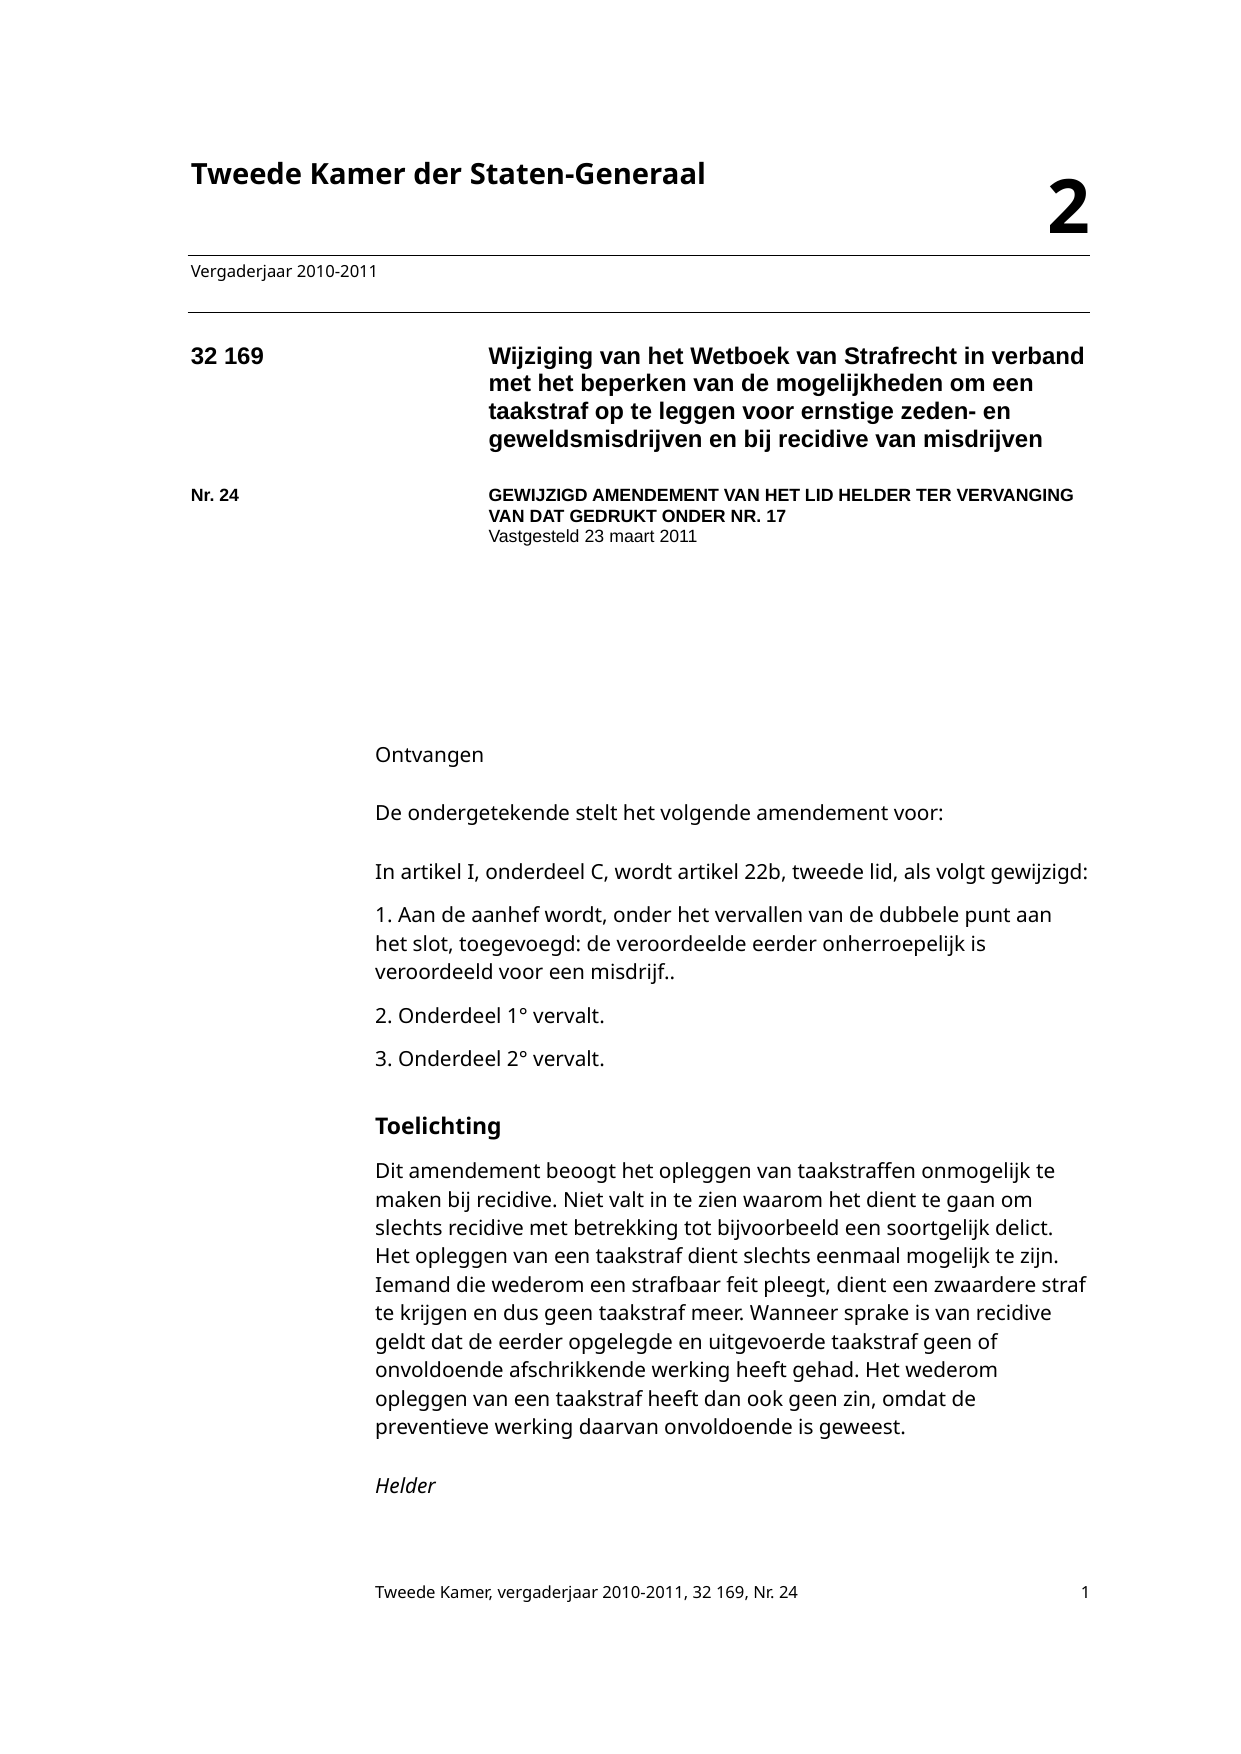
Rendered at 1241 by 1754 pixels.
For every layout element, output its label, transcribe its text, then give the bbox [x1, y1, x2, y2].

table_header Tweede Kamer der Staten-Generaal [188, 150, 909, 255]
table_cell 32 169 [188, 339, 485, 482]
text 3. Onderdeel 2° vervalt. [375, 1044, 1090, 1073]
text 1. Aan de aanhef wordt, onder het vervallen van de dubbele punt aan het slot, toegevoegd: de veroordeelde eerder onherroepelijk is veroordeeld voor een misdrijf.. [375, 900, 1090, 986]
table_cell Vergaderjaar 2010-2011 [188, 256, 485, 312]
text De ondergetekende stelt het volgende amendement voor: [375, 798, 1090, 827]
table_cell [485, 313, 1090, 339]
table_cell Nr. 24 [188, 482, 485, 622]
text Helder [375, 1471, 1090, 1499]
text Dit amendement beoogt het opleggen van taakstraffen onmogelijk te maken bij recidive. Niet valt in te zien waarom het dient te gaan om slechts recidive met betrekking tot bijvoorbeeld een soortgelijk delict. Het opleggen van een taakstraf dient slechts eenmaal mogelijk te zijn. Iemand die wederom een strafbaar feit pleegt, dient een zwaardere straf te krijgen en dus geen taakstraf meer. Wanneer sprake is van recidive geldt dat de eerder opgelegde en uitgevoerde taakstraf geen of onvoldoende afschrikkende werking heeft gehad. Het wederom opleggen van een taakstraf heeft dan ook geen zin, omdat de preventieve werking daarvan onvoldoende is geweest. [375, 1156, 1090, 1441]
subtitle Toelichting [375, 1110, 1090, 1141]
text In artikel I, onderdeel C, wordt artikel 22b, tweede lid, als volgt gewijzigd: [375, 857, 1090, 885]
table_cell GEWIJZIGD AMENDEMENT VAN HET LID HELDER TER VERVANGING VAN DAT GEDRUKT ONDER NR. 17 Vastgesteld 23 maart 2011 [485, 482, 1090, 622]
table_header 2 [910, 150, 1090, 255]
text 2. Onderdeel 1° vervalt. [375, 1001, 1090, 1029]
table_cell [485, 256, 1090, 312]
text Ontvangen [375, 740, 1090, 768]
table_cell Wijziging van het Wetboek van Strafrecht in verband met het beperken van de mogelijkheden om een taakstraf op te leggen voor ernstige zeden- en geweldsmisdrijven en bij recidive van misdrijven [485, 339, 1090, 482]
table_cell [188, 313, 485, 339]
